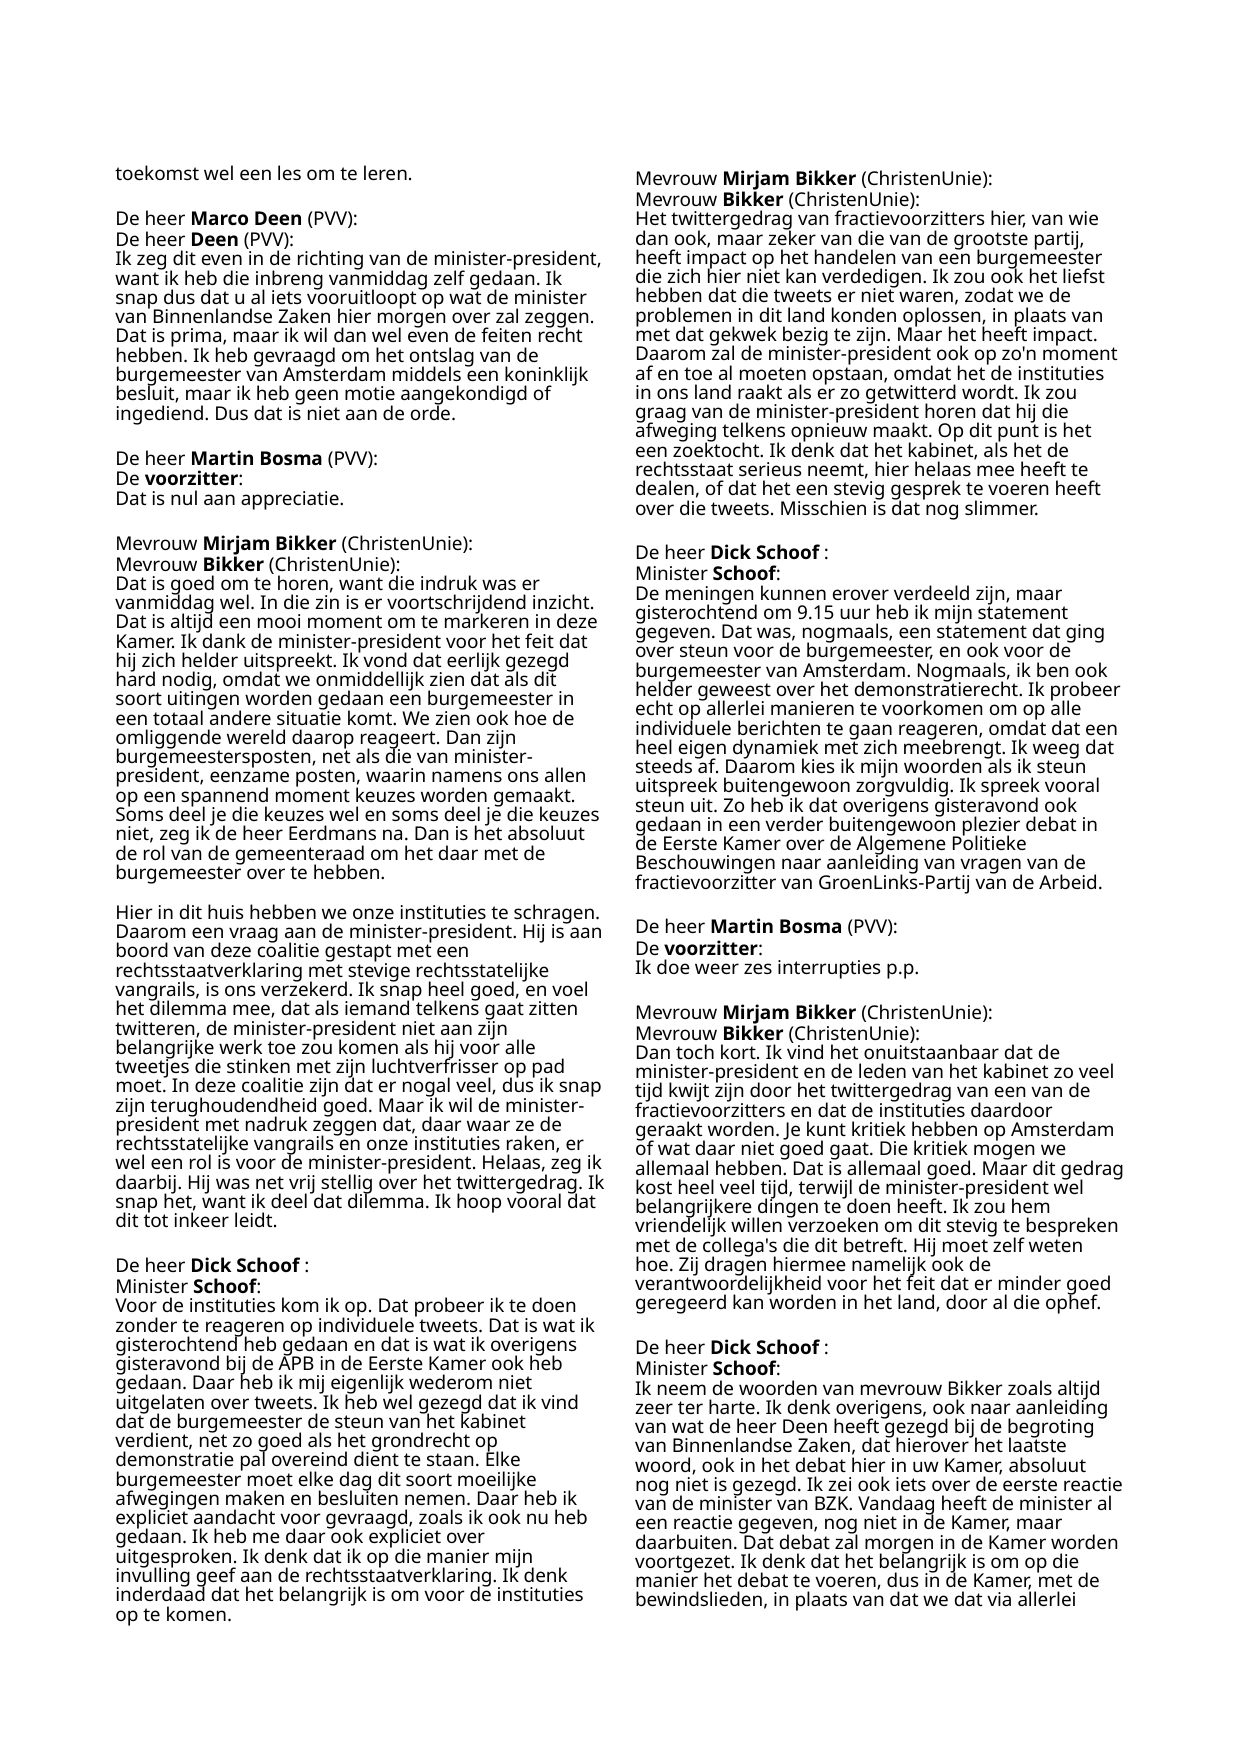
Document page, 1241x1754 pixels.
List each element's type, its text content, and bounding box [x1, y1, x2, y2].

text Dat is nul aan appreciatie. [115, 490, 605, 509]
text De meningen kunnen erover verdeeld zijn, maar gisterochtend om 9.15 uur heb ik mijn statement gegeven. Dat was, nogmaals, een statement dat ging over steun voor de burgemeester, en ook voor de burgemeester van Amsterdam. Nogmaals, ik ben ook helder geweest over het demonstratierecht. Ik probeer echt op allerlei manieren te voorkomen om op alle individuele berichten te gaan reageren, omdat dat een heel eigen dynamiek met zich meebrengt. Ik weeg dat steeds af. Daarom kies ik mijn woorden als ik steun uitspreek buitengewoon zorgvuldig. Ik spreek vooral steun uit. Zo heb ik dat overigens gisteravond ook gedaan in een verder buitengewoon plezier debat in de Eerste Kamer over de Algemene Politieke Beschouwingen naar aanleiding van vragen van de fractievoorzitter van GroenLinks-Partij van de Arbeid. [635, 584, 1125, 893]
text Mevrouw Bikker (ChristenUnie): [635, 191, 1125, 210]
text De heer Dick Schoof : [635, 1334, 1125, 1360]
text Mevrouw Bikker (ChristenUnie): [115, 556, 605, 575]
text De heer Martin Bosma (PVV): [115, 445, 605, 470]
text De heer Deen (PVV): [115, 231, 605, 250]
text Minister Schoof: [635, 565, 1125, 584]
text De heer Martin Bosma (PVV): [635, 914, 1125, 939]
text toekomst wel een les om te leren. [115, 165, 605, 184]
text De voorzitter: [115, 470, 605, 490]
text Ik neem de woorden van mevrouw Bikker zoals altijd zeer ter harte. Ik denk overigens, ook naar aanleiding van wat de heer Deen heeft gezegd bij de begroting van Binnenlandse Zaken, dat hierover het laatste woord, ook in het debat hier in uw Kamer, absoluut nog niet is gezegd. Ik zei ook iets over de eerste reactie van de minister van BZK. Vandaag heeft de minister al een reactie gegeven, nog niet in de Kamer, maar daarbuiten. Dat debat zal morgen in de Kamer worden voortgezet. Ik denk dat het belangrijk is om op die manier het debat te voeren, dus in de Kamer, met de bewindslieden, in plaats van dat we dat via allerlei [635, 1379, 1125, 1611]
text De heer Marco Deen (PVV): [115, 205, 605, 231]
text Mevrouw Mirjam Bikker (ChristenUnie): [635, 999, 1125, 1024]
text Mevrouw Mirjam Bikker (ChristenUnie): [115, 530, 605, 556]
text Minister Schoof: [635, 1360, 1125, 1379]
text Mevrouw Bikker (ChristenUnie): [635, 1024, 1125, 1044]
text Het twittergedrag van fractievoorzitters hier, van wie dan ook, maar zeker van die van de grootste partij, heeft impact op het handelen van een burgemeester die zich hier niet kan verdedigen. Ik zou ook het liefst hebben dat die tweets er niet waren, zodat we de problemen in dit land konden oplossen, in plaats van met dat gekwek bezig te zijn. Maar het heeft impact. Daarom zal de minister-president ook op zo'n moment af en toe al moeten opstaan, omdat het de instituties in ons land raakt als er zo getwitterd wordt. Ik zou graag van de minister-president horen dat hij die afweging telkens opnieuw maakt. Op dit punt is het een zoektocht. Ik denk dat het kabinet, als het de rechtsstaat serieus neemt, hier helaas mee heeft te dealen, of dat het een stevig gesprek te voeren heeft over die tweets. Misschien is dat nog slimmer. [635, 210, 1125, 519]
text Dat is goed om te horen, want die indruk was er vanmiddag wel. In die zin is er voortschrijdend inzicht. Dat is altijd een mooi moment om te markeren in deze Kamer. Ik dank de minister-president voor het feit dat hij zich helder uitspreekt. Ik vond dat eerlijk gezegd hard nodig, omdat we onmiddellijk zien dat als dit soort uitingen worden gedaan een burgemeester in een totaal andere situatie komt. We zien ook hoe de omliggende wereld daarop reageert. Dan zijn burgemeestersposten, net als die van minister-president, eenzame posten, waarin namens ons allen op een spannend moment keuzes worden gemaakt. Soms deel je die keuzes wel en soms deel je die keuzes niet, zeg ik de heer Eerdmans na. Dan is het absoluut de rol van de gemeenteraad om het daar met de burgemeester over te hebben. [115, 575, 605, 883]
text Hier in dit huis hebben we onze instituties te schragen. Daarom een vraag aan de minister-president. Hij is aan boord van deze coalitie gestapt met een rechtsstaatverklaring met stevige rechtsstatelijke vangrails, is ons verzekerd. Ik snap heel goed, en voel het dilemma mee, dat als iemand telkens gaat zitten twitteren, de minister-president niet aan zijn belangrijke werk toe zou komen als hij voor alle tweetjes die stinken met zijn luchtverfrisser op pad moet. In deze coalitie zijn dat er nogal veel, dus ik snap zijn terughoudendheid goed. Maar ik wil de minister-president met nadruk zeggen dat, daar waar ze de rechtsstatelijke vangrails en onze instituties raken, er wel een rol is voor de minister-president. Helaas, zeg ik daarbij. Hij was net vrij stellig over het twittergedrag. Ik snap het, want ik deel dat dilemma. Ik hoop vooral dat dit tot inkeer leidt. [115, 904, 605, 1231]
text Mevrouw Mirjam Bikker (ChristenUnie): [635, 165, 1125, 191]
text Ik zeg dit even in de richting van de minister-president, want ik heb die inbreng vanmiddag zelf gedaan. Ik snap dus dat u al iets vooruitloopt op wat de minister van Binnenlandse Zaken hier morgen over zal zeggen. Dat is prima, maar ik wil dan wel even de feiten recht hebben. Ik heb gevraagd om het ontslag van de burgemeester van Amsterdam middels een koninklijk besluit, maar ik heb geen motie aangekondigd of ingediend. Dus dat is niet aan de orde. [115, 250, 605, 424]
text Ik doe weer zes interrupties p.p. [635, 959, 1125, 978]
text Voor de instituties kom ik op. Dat probeer ik te doen zonder te reageren op individuele tweets. Dat is wat ik gisterochtend heb gedaan en dat is wat ik overigens gisteravond bij de APB in de Eerste Kamer ook heb gedaan. Daar heb ik mij eigenlijk wederom niet uitgelaten over tweets. Ik heb wel gezegd dat ik vind dat de burgemeester de steun van het kabinet verdient, net zo goed als het grondrecht op demonstratie pal overeind dient te staan. Elke burgemeester moet elke dag dit soort moeilijke afwegingen maken en besluiten nemen. Daar heb ik expliciet aandacht voor gevraagd, zoals ik ook nu heb gedaan. Ik heb me daar ook expliciet over uitgesproken. Ik denk dat ik op die manier mijn invulling geef aan de rechtsstaatverklaring. Ik denk inderdaad dat het belangrijk is om voor de instituties op te komen. [115, 1297, 605, 1625]
text De heer Dick Schoof : [115, 1252, 605, 1278]
text De heer Dick Schoof : [635, 539, 1125, 565]
text De voorzitter: [635, 939, 1125, 959]
text Minister Schoof: [115, 1278, 605, 1297]
text Dan toch kort. Ik vind het onuitstaanbaar dat de minister-president en de leden van het kabinet zo veel tijd kwijt zijn door het twittergedrag van een van de fractievoorzitters en dat de instituties daardoor geraakt worden. Je kunt kritiek hebben op Amsterdam of wat daar niet goed gaat. Die kritiek mogen we allemaal hebben. Dat is allemaal goed. Maar dit gedrag kost heel veel tijd, terwijl de minister-president wel belangrijkere dingen te doen heeft. Ik zou hem vriendelijk willen verzoeken om dit stevig te bespreken met de collega's die dit betreft. Hij moet zelf weten hoe. Zij dragen hiermee namelijk ook de verantwoordelijkheid voor het feit dat er minder goed geregeerd kan worden in het land, door al die ophef. [635, 1044, 1125, 1314]
